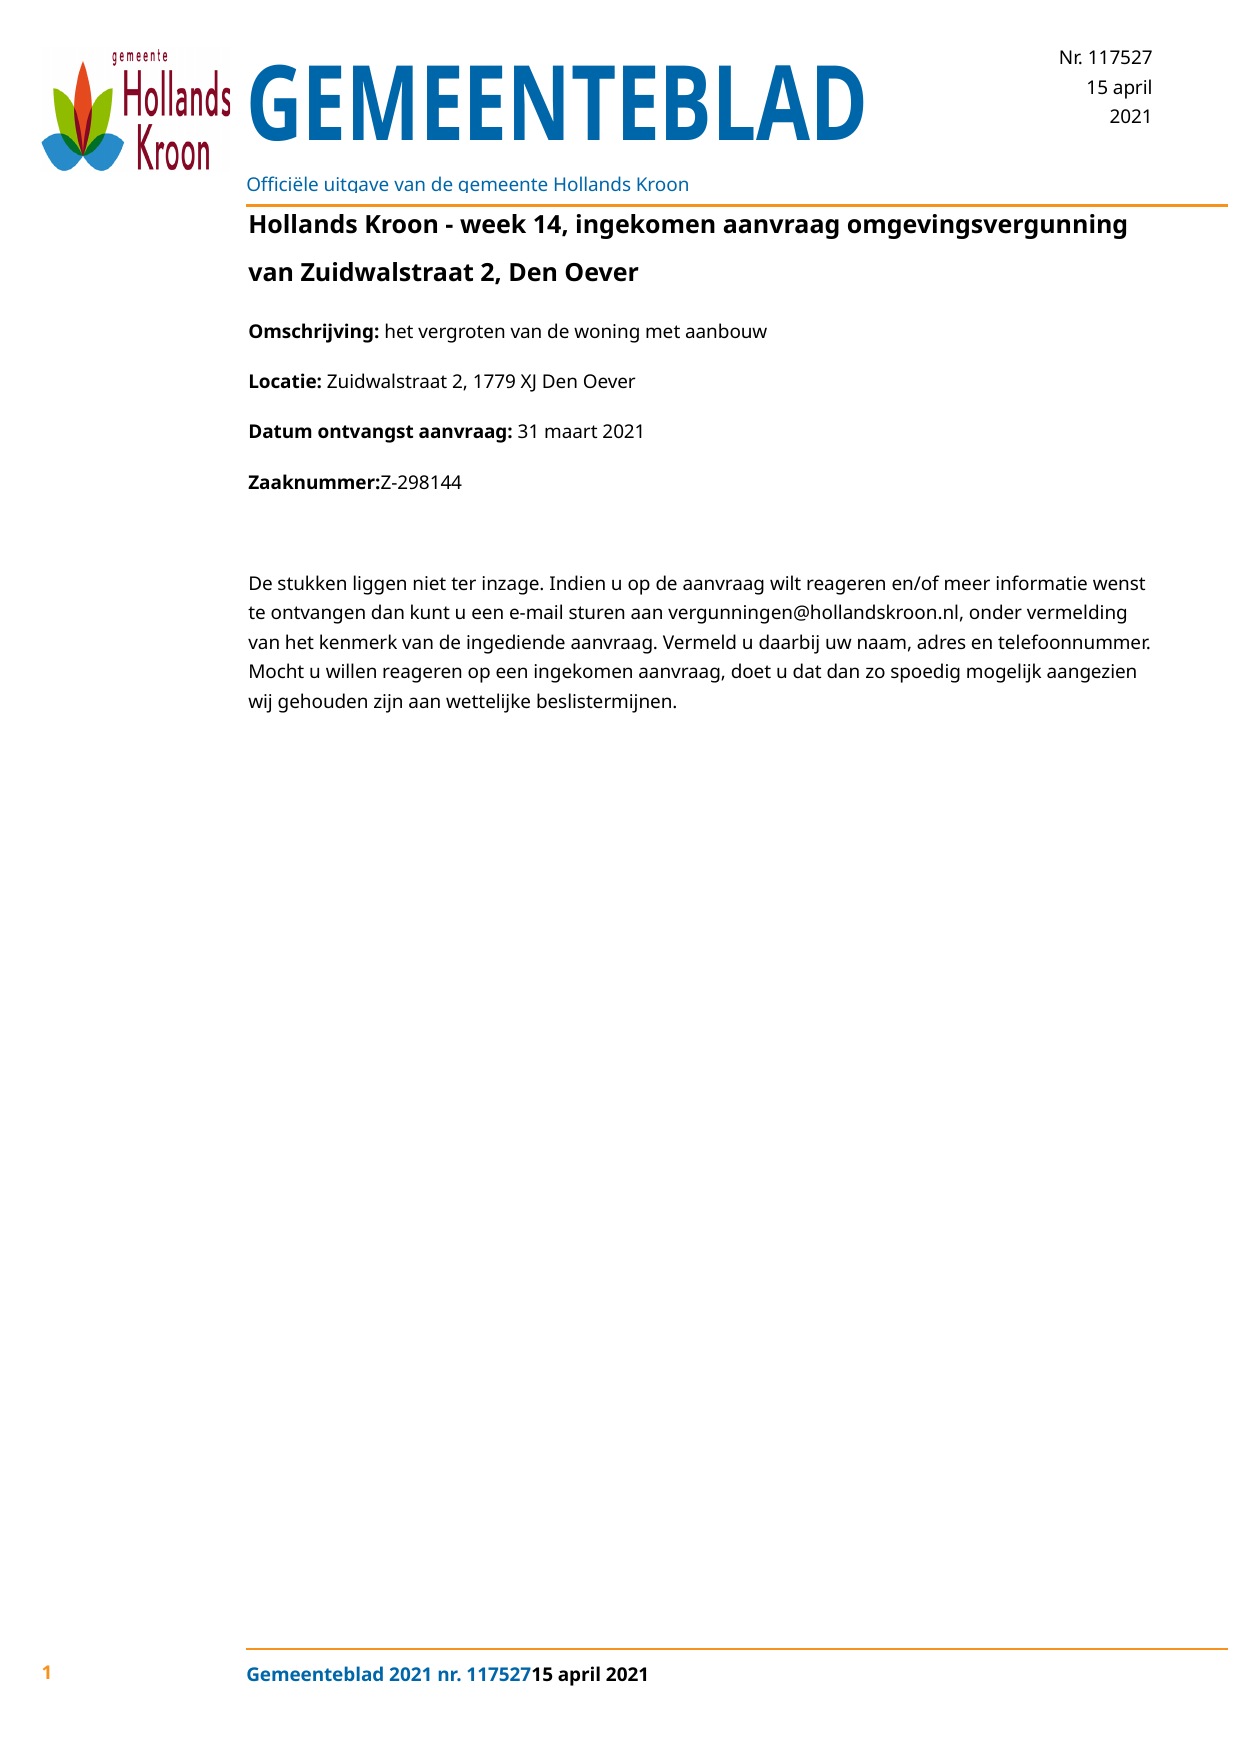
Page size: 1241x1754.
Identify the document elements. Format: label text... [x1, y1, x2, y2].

text Omschrijving: het vergroten van de woning met aanbouw [248, 318, 1152, 344]
picture [41, 47, 231, 172]
text Hollands Kroon - week 14, ingekomen aanvraag omgevingsvergunning van Zuidwalstraat 2, Den Oever [248, 207, 1152, 288]
text De stukken liggen niet ter inzage. Indien u op de aanvraag wilt reageren en/of meer informatie wenst te ontvangen dan kunt u een e-mail sturen aan vergunningen@hollandskroon.nl, onder vermelding van het kenmerk van de ingediende aanvraag. Vermeld u daarbij uw naam, adres en telefoonnummer. Mocht u willen reageren op een ingekomen aanvraag, doet u dat dan zo spoedig mogelijk aangezien wij gehouden zijn aan wettelijke beslistermijnen. [248, 570, 1152, 714]
text Locatie: Zuidwalstraat 2, 1779 XJ Den Oever [248, 368, 1152, 394]
text Zaaknummer:Z-298144 [248, 469, 1152, 495]
text Datum ontvangst aanvraag: 31 maart 2021 [248, 419, 1152, 444]
